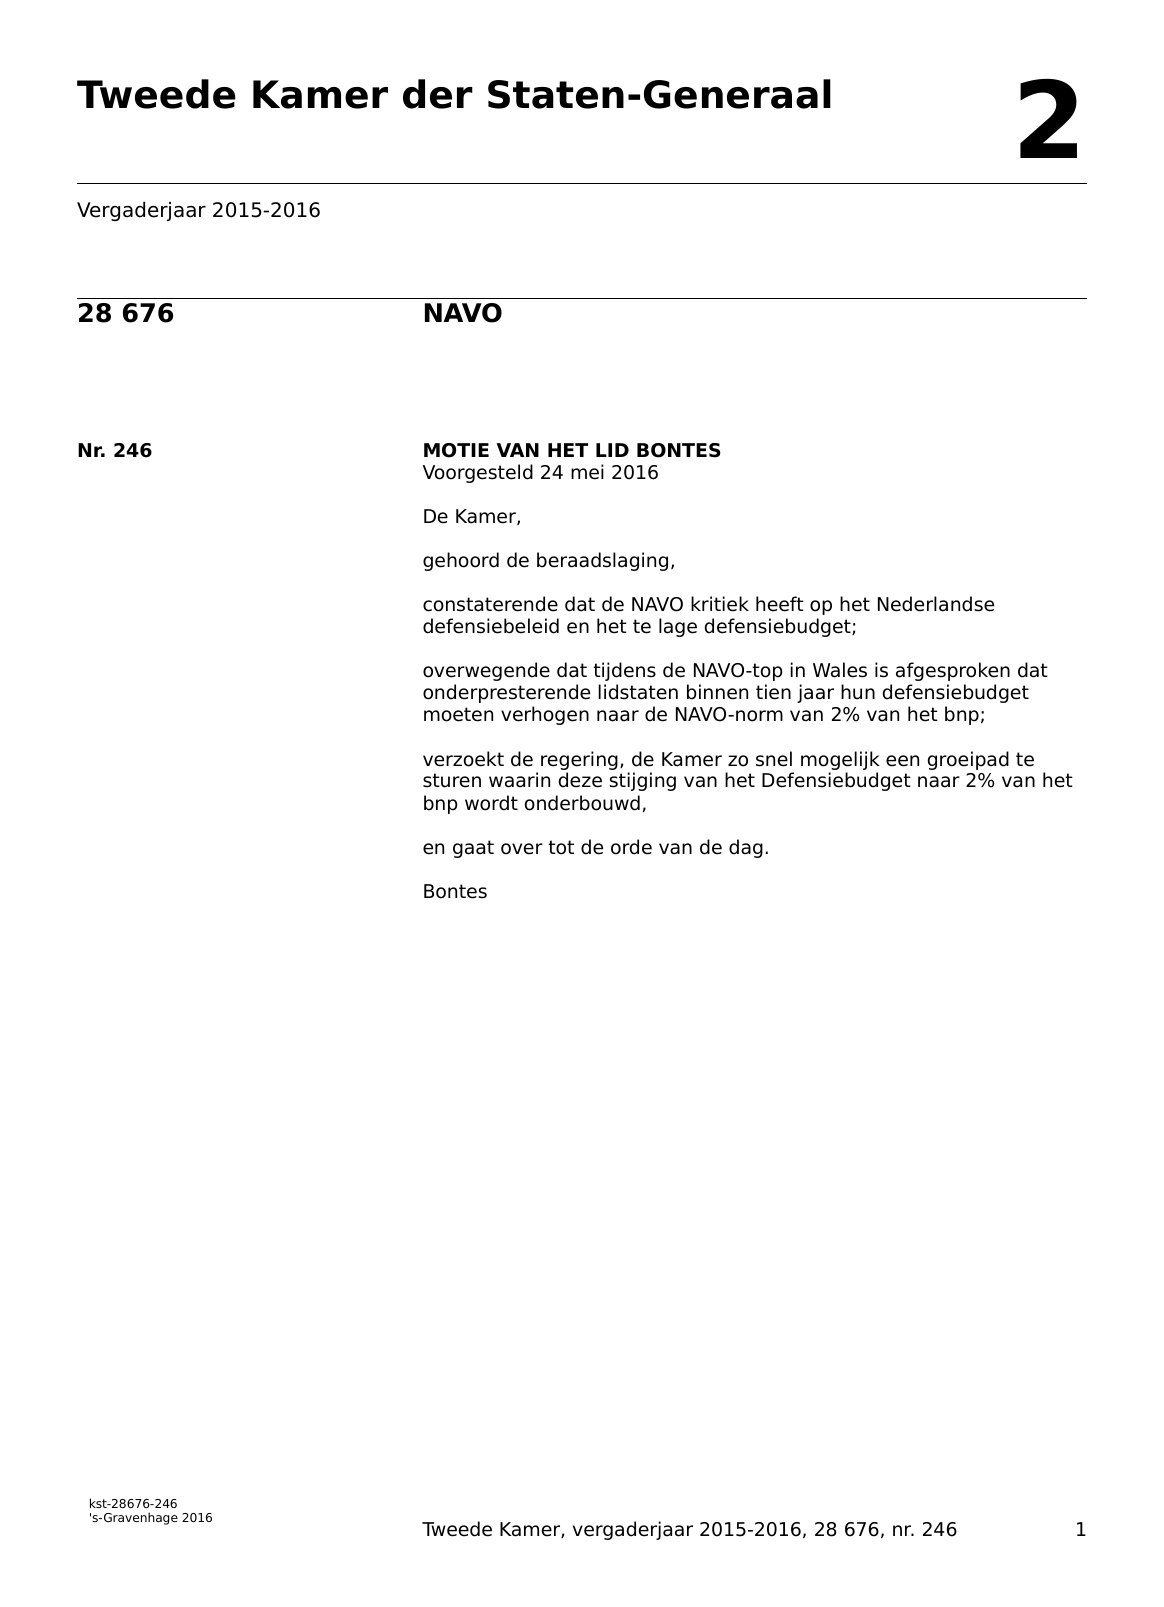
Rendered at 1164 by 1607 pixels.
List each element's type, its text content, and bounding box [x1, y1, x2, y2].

table_header 2 [886, 59, 1087, 183]
text overwegende dat tijdens de NAVO-top in Wales is afgesproken dat onderpresterende lidstaten binnen tien jaar hun defensiebudget moeten verhogen naar de NAVO-norm van 2% van het bnp; [422, 660, 1087, 726]
text en gaat over tot de orde van de dag. [422, 837, 1087, 858]
text constaterende dat de NAVO kritiek heeft op het Nederlandse defensiebeleid en het te lage defensiebudget; [422, 594, 1087, 638]
text 's-Gravenhage 2016 [88, 1511, 323, 1525]
text De Kamer, [422, 506, 1087, 528]
subtitle 28 676 NAVO [77, 299, 1087, 329]
text gehoord de beraadslaging, [422, 550, 1087, 572]
subtitle Nr. 246 MOTIE VAN HET LID BONTES [77, 440, 1087, 462]
text Bontes [422, 881, 1087, 903]
table_cell Vergaderjaar 2015-2016 [77, 184, 1087, 298]
text Voorgesteld 24 mei 2016 [422, 462, 1087, 484]
text verzoekt de regering, de Kamer zo snel mogelijk een groeipad te sturen waarin deze stijging van het Defensiebudget naar 2% van het bnp wordt onderbouwd, [422, 748, 1087, 814]
table_header Tweede Kamer der Staten-Generaal [77, 59, 886, 183]
text kst-28676-246 [88, 1497, 323, 1511]
